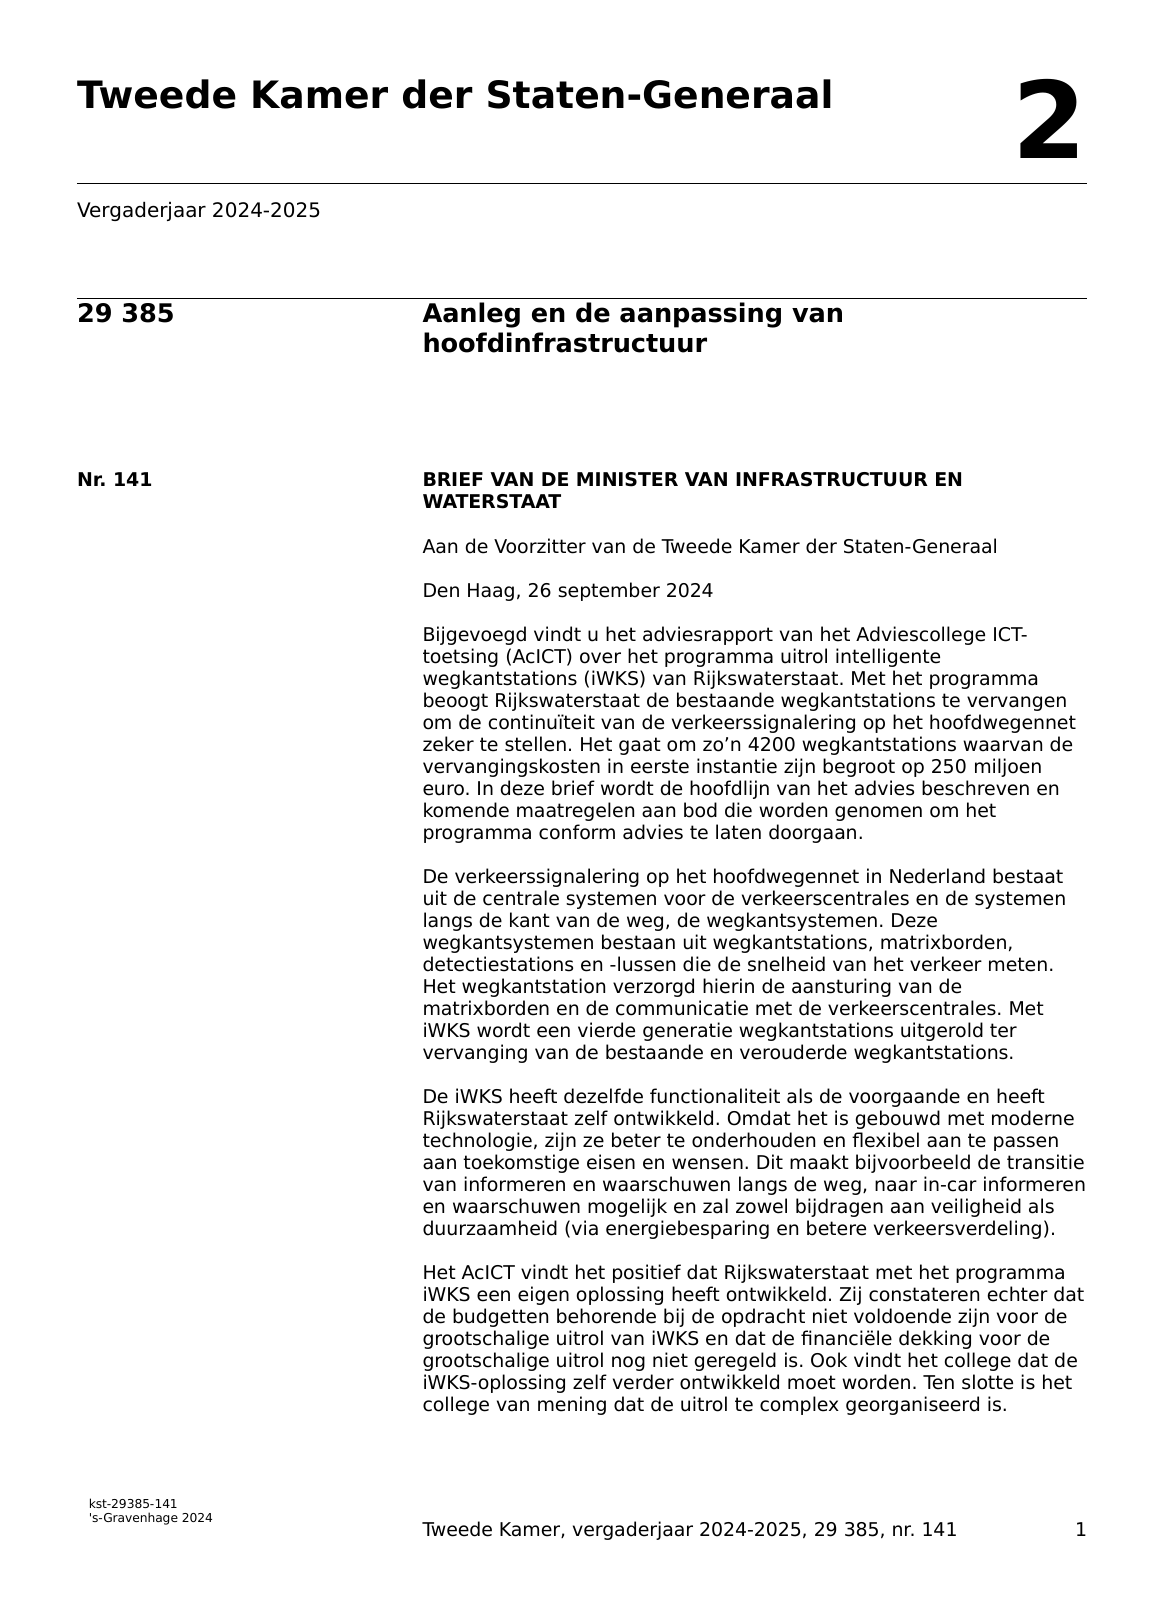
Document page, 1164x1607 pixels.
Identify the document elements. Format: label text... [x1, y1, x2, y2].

text 's-Gravenhage 2024 [88, 1511, 323, 1525]
text De verkeerssignalering op het hoofdwegennet in Nederland bestaat uit de centrale systemen voor de verkeerscentrales en de systemen langs de kant van de weg, de wegkantsystemen. Deze wegkantsystemen bestaan uit wegkantstations, matrixborden, detectiestations en -lussen die de snelheid van het verkeer meten. Het wegkantstation verzorgd hierin de aansturing van de matrixborden en de communicatie met de verkeerscentrales. Met iWKS wordt een vierde generatie wegkantstations uitgerold ter vervanging van de bestaande en verouderde wegkantstations. [422, 866, 1087, 1064]
table_header Tweede Kamer der Staten-Generaal [77, 59, 886, 183]
subtitle 29 385 Aanleg en de aanpassing van hoofdinfrastructuur [77, 299, 1087, 358]
text De iWKS heeft dezelfde functionaliteit als de voorgaande en heeft Rijkswaterstaat zelf ontwikkeld. Omdat het is gebouwd met moderne technologie, zijn ze beter te onderhouden en flexibel aan te passen aan toekomstige eisen en wensen. Dit maakt bijvoorbeeld de transitie van informeren en waarschuwen langs de weg, naar in-car informeren en waarschuwen mogelijk en zal zowel bijdragen aan veiligheid als duurzaamheid (via energiebesparing en betere verkeersverdeling). [422, 1086, 1087, 1240]
text kst-29385-141 [88, 1497, 323, 1511]
text Den Haag, 26 september 2024 [422, 580, 1087, 602]
text Het AcICT vindt het positief dat Rijkswaterstaat met het programma iWKS een eigen oplossing heeft ontwikkeld. Zij constateren echter dat de budgetten behorende bij de opdracht niet voldoende zijn voor de grootschalige uitrol van iWKS en dat de financiële dekking voor de grootschalige uitrol nog niet geregeld is. Ook vindt het college dat de iWKS-oplossing zelf verder ontwikkeld moet worden. Ten slotte is het college van mening dat de uitrol te complex georganiseerd is. [422, 1262, 1087, 1416]
table_header 2 [886, 59, 1087, 183]
subtitle Nr. 141 BRIEF VAN DE MINISTER VAN INFRASTRUCTUUR EN WATERSTAAT [77, 469, 1087, 513]
text Aan de Voorzitter van de Tweede Kamer der Staten-Generaal [422, 536, 1087, 557]
table_cell Vergaderjaar 2024-2025 [77, 184, 1087, 298]
text Bijgevoegd vindt u het adviesrapport van het Adviescollege ICT-toetsing (AcICT) over het programma uitrol intelligente wegkantstations (iWKS) van Rijkswaterstaat. Met het programma beoogt Rijkswaterstaat de bestaande wegkantstations te vervangen om de continuïteit van de verkeerssignalering op het hoofdwegennet zeker te stellen. Het gaat om zo’n 4200 wegkantstations waarvan de vervangingskosten in eerste instantie zijn begroot op 250 miljoen euro. In deze brief wordt de hoofdlijn van het advies beschreven en komende maatregelen aan bod die worden genomen om het programma conform advies te laten doorgaan. [422, 624, 1087, 844]
